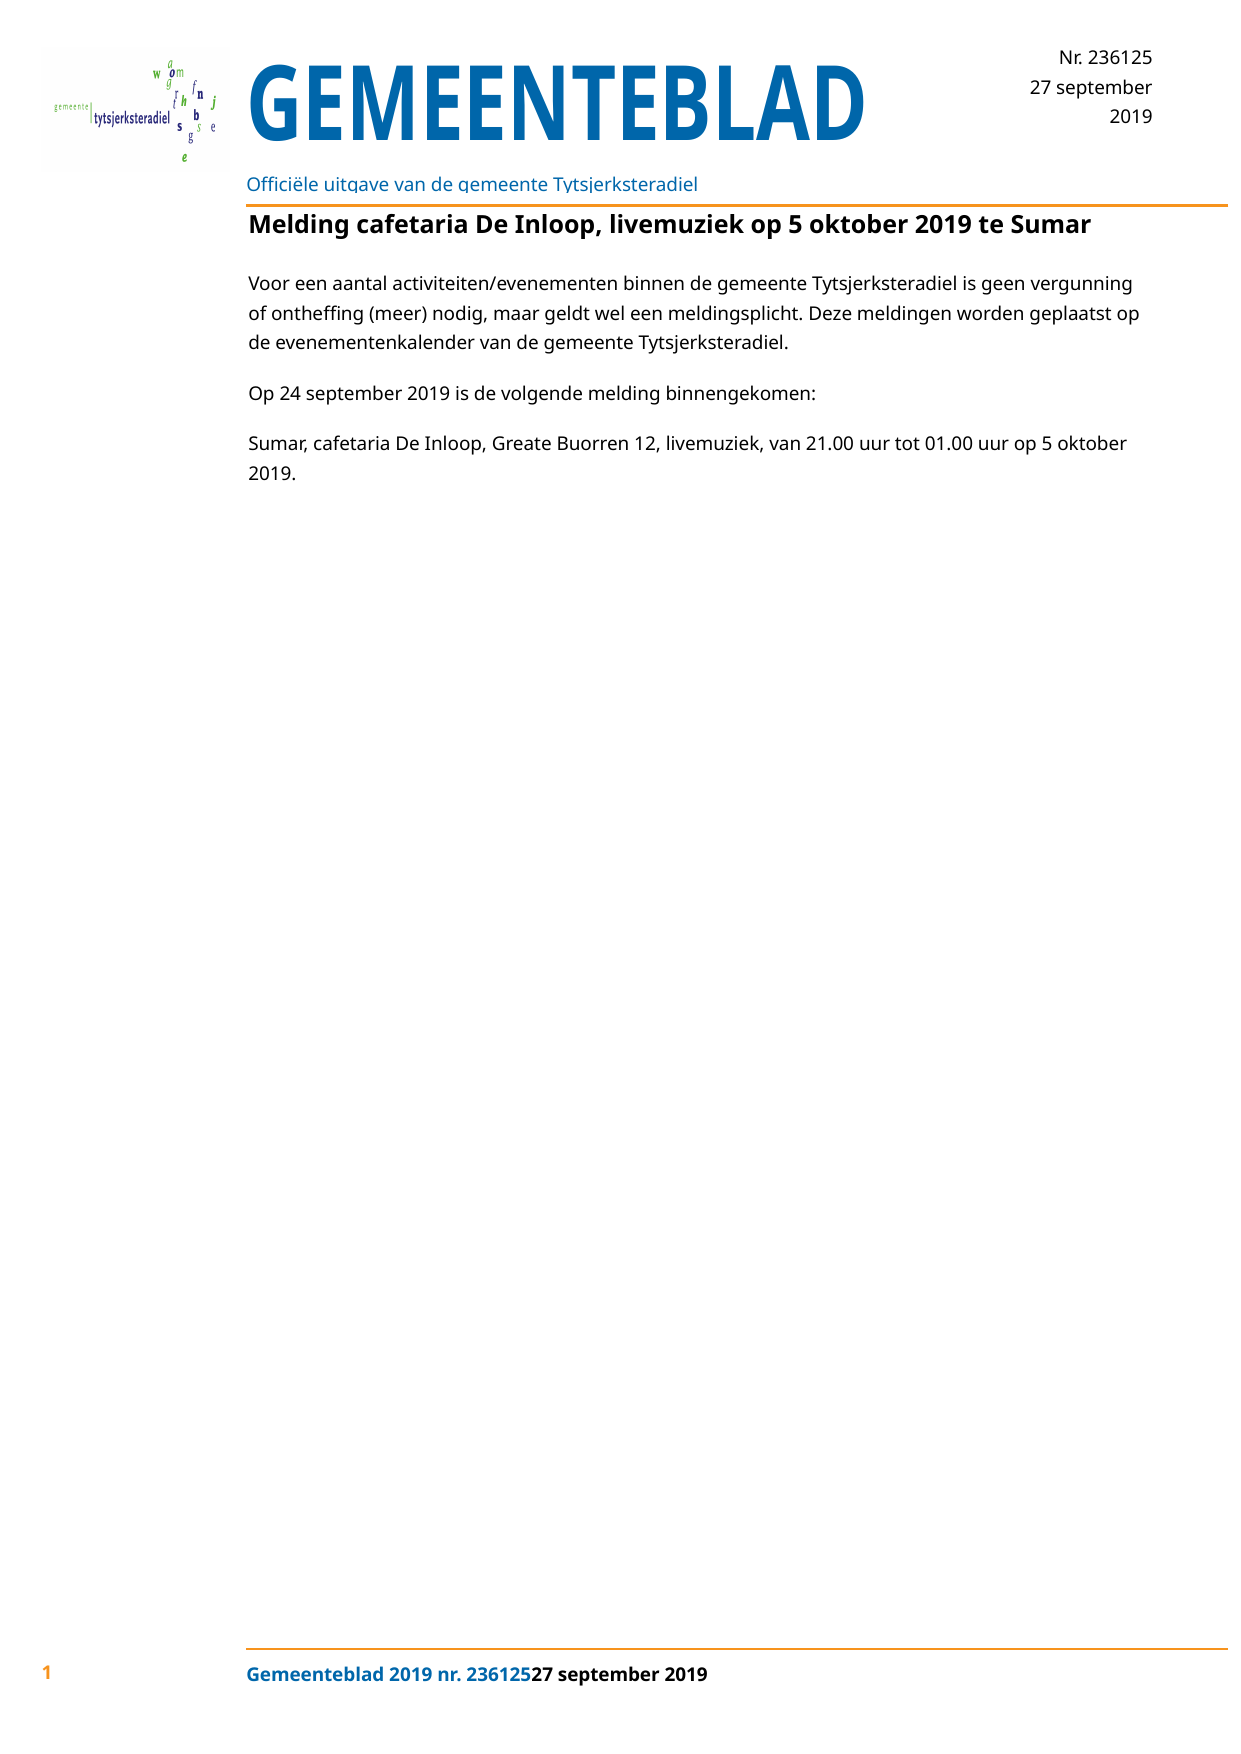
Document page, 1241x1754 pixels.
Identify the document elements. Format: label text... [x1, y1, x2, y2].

text Voor een aantal activiteiten/evenementen binnen de gemeente Tytsjerksteradiel is geen vergunning of ontheffing (meer) nodig, maar geldt wel een meldingsplicht. Deze meldingen worden geplaatst op de evenementenkalender van de gemeente Tytsjerksteradiel. [248, 270, 1152, 355]
text Sumar, cafetaria De Inloop, Greate Buorren 12, livemuziek, van 21.00 uur tot 01.00 uur op 5 oktober 2019. [248, 430, 1152, 486]
text Op 24 september 2019 is de volgende melding binnengekomen: [248, 380, 1152, 406]
text Melding cafetaria De Inloop, livemuziek op 5 oktober 2019 te Sumar [248, 207, 1152, 241]
picture [41, 47, 231, 172]
